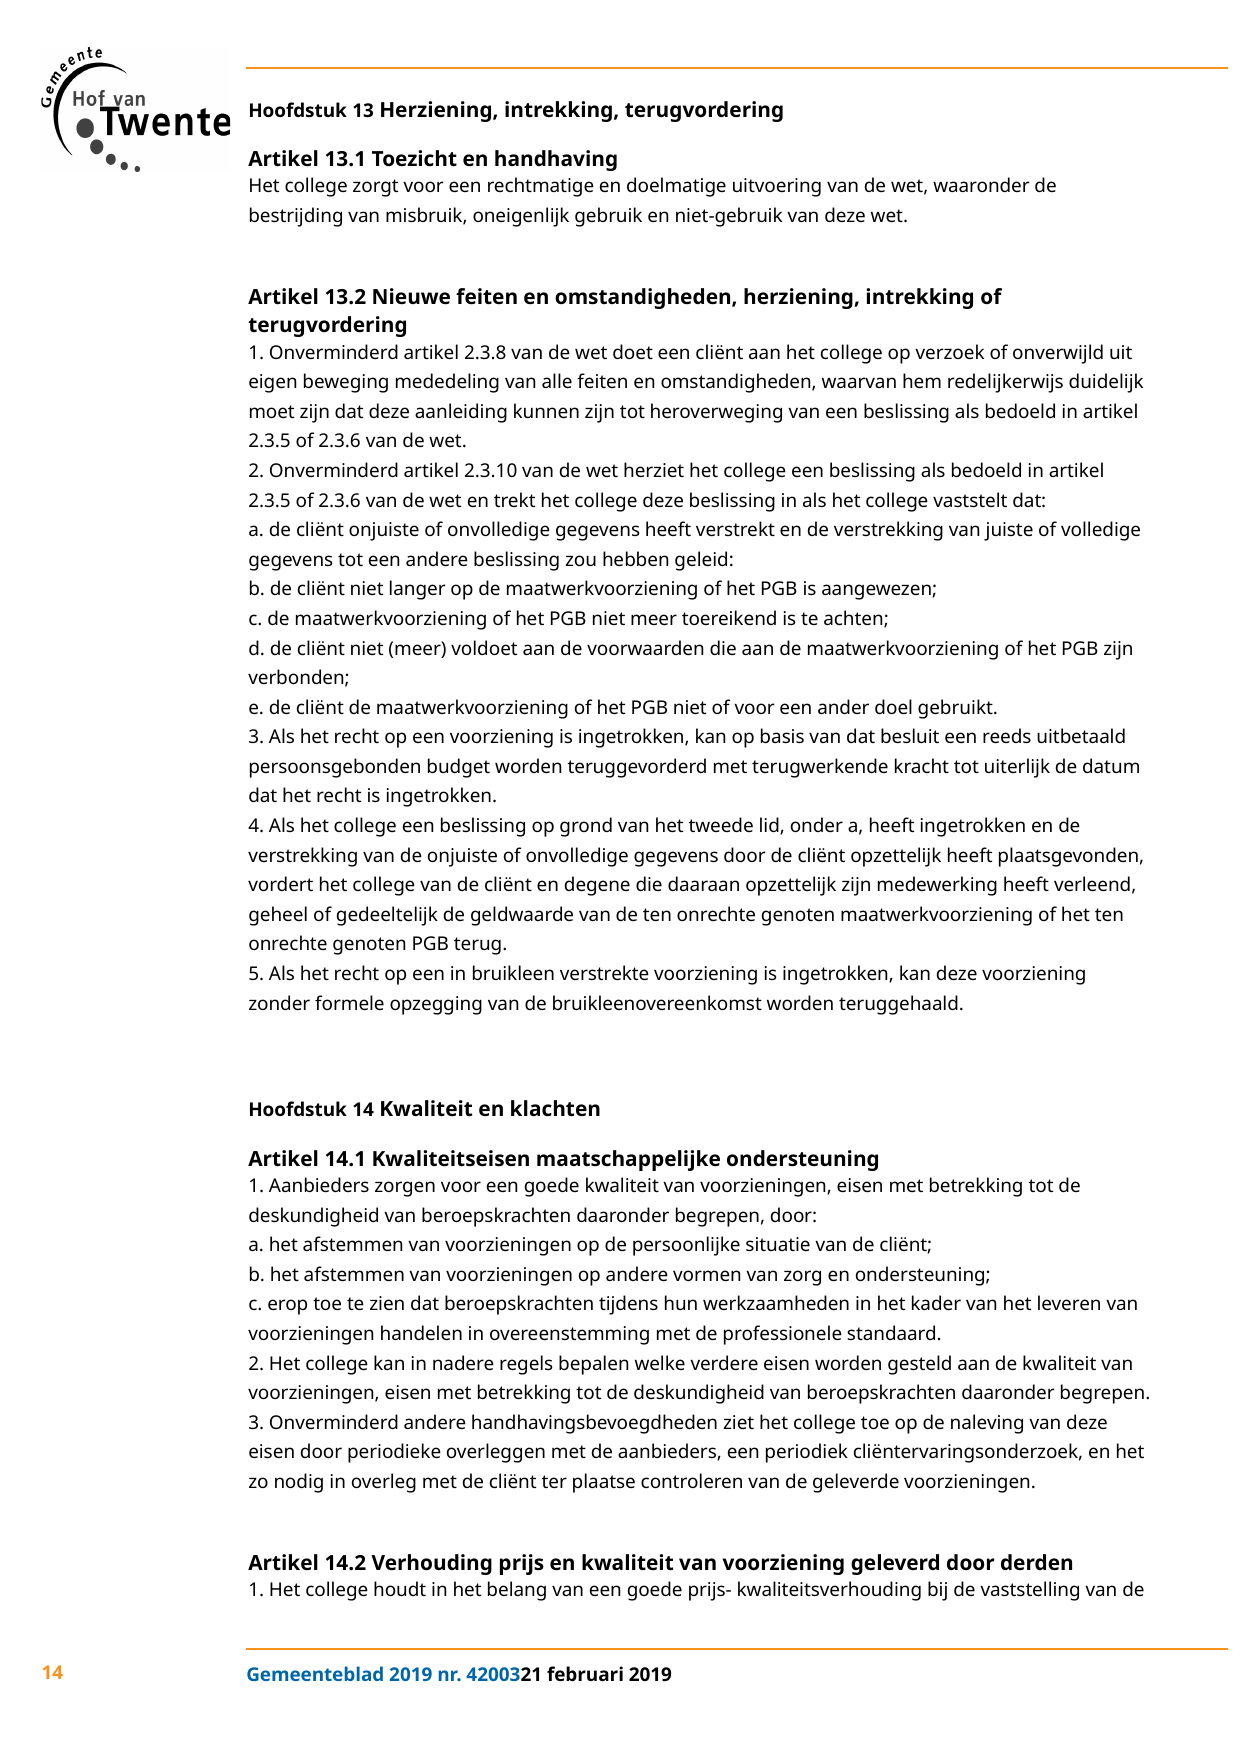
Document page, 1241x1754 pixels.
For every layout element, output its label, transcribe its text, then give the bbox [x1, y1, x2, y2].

text 1. Het college houdt in het belang van een goede prijs- kwaliteitsverhouding bij de vaststelling van de [248, 1577, 1152, 1602]
text Artikel 14.2 Verhouding prijs en kwaliteit van voorziening geleverd door derden [248, 1548, 1152, 1577]
text 1. Onverminderd artikel 2.3.8 van de wet doet een cliënt aan het college op verzoek of onverwijld uit eigen beweging mededeling van alle feiten en omstandigheden, waarvan hem redelijkerwijs duidelijk moet zijn dat deze aanleiding kunnen zijn tot heroverweging van een beslissing als bedoeld in artikel 2.3.5 of 2.3.6 van de wet. [248, 339, 1152, 453]
text 4. Als het college een beslissing op grond van het tweede lid, onder a, heeft ingetrokken en de verstrekking van de onjuiste of onvolledige gegevens door de cliënt opzettelijk heeft plaatsgevonden, vordert het college van de cliënt en degene die daaraan opzettelijk zijn medewerking heeft verleend, geheel of gedeeltelijk de geldwaarde van de ten onrechte genoten maatwerkvoorziening of het ten onrechte genoten PGB terug. [248, 812, 1152, 956]
text Artikel 14.1 Kwaliteitseisen maatschappelijke ondersteuning [248, 1144, 1152, 1172]
text Hoofdstuk 14 Kwaliteit en klachten [248, 1094, 1152, 1123]
text Artikel 13.1 Toezicht en handhaving [248, 144, 1152, 172]
text 2. Onverminderd artikel 2.3.10 van de wet herziet het college een beslissing als bedoeld in artikel 2.3.5 of 2.3.6 van de wet en trekt het college deze beslissing in als het college vaststelt dat: [248, 457, 1152, 513]
text Artikel 13.2 Nieuwe feiten en omstandigheden, herziening, intrekking of terugvordering [248, 282, 1152, 339]
text Hoofdstuk 13 Herziening, intrekking, terugvordering [248, 95, 1152, 123]
text c. de maatwerkvoorziening of het PGB niet meer toereikend is te achten; [248, 605, 1152, 631]
text d. de cliënt niet (meer) voldoet aan de voorwaarden die aan de maatwerkvoorziening of het PGB zijn verbonden; [248, 635, 1152, 690]
text e. de cliënt de maatwerkvoorziening of het PGB niet of voor een ander doel gebruikt. [248, 694, 1152, 720]
text Het college zorgt voor een rechtmatige en doelmatige uitvoering van de wet, waaronder de bestrijding van misbruik, oneigenlijk gebruik en niet-gebruik van deze wet. [248, 172, 1152, 228]
text 2. Het college kan in nadere regels bepalen welke verdere eisen worden gesteld aan de kwaliteit van voorzieningen, eisen met betrekking tot de deskundigheid van beroepskrachten daaronder begrepen. [248, 1350, 1152, 1405]
text a. de cliënt onjuiste of onvolledige gegevens heeft verstrekt en de verstrekking van juiste of volledige gegevens tot een andere beslissing zou hebben geleid: [248, 516, 1152, 572]
text 1. Aanbieders zorgen voor een goede kwaliteit van voorzieningen, eisen met betrekking tot de deskundigheid van beroepskrachten daaronder begrepen, door: [248, 1172, 1152, 1228]
text b. de cliënt niet langer op de maatwerkvoorziening of het PGB is aangewezen; [248, 576, 1152, 601]
text c. erop toe te zien dat beroepskrachten tijdens hun werkzaamheden in het kader van het leveren van voorzieningen handelen in overeenstemming met de professionele standaard. [248, 1291, 1152, 1346]
text 3. Als het recht op een voorziening is ingetrokken, kan op basis van dat besluit een reeds uitbetaald persoonsgebonden budget worden teruggevorderd met terugwerkende kracht tot uiterlijk de datum dat het recht is ingetrokken. [248, 723, 1152, 808]
text 3. Onverminderd andere handhavingsbevoegdheden ziet het college toe op de naleving van deze eisen door periodieke overleggen met de aanbieders, een periodiek cliëntervaringsonderzoek, en het zo nodig in overleg met de cliënt ter plaatse controleren van de geleverde voorzieningen. [248, 1409, 1152, 1494]
picture [41, 47, 231, 172]
text b. het afstemmen van voorzieningen op andere vormen van zorg en ondersteuning; [248, 1261, 1152, 1287]
text 5. Als het recht op een in bruikleen verstrekte voorziening is ingetrokken, kan deze voorziening zonder formele opzegging van de bruikleenovereenkomst worden teruggehaald. [248, 960, 1152, 1016]
text a. het afstemmen van voorzieningen op de persoonlijke situatie van de cliënt; [248, 1231, 1152, 1257]
